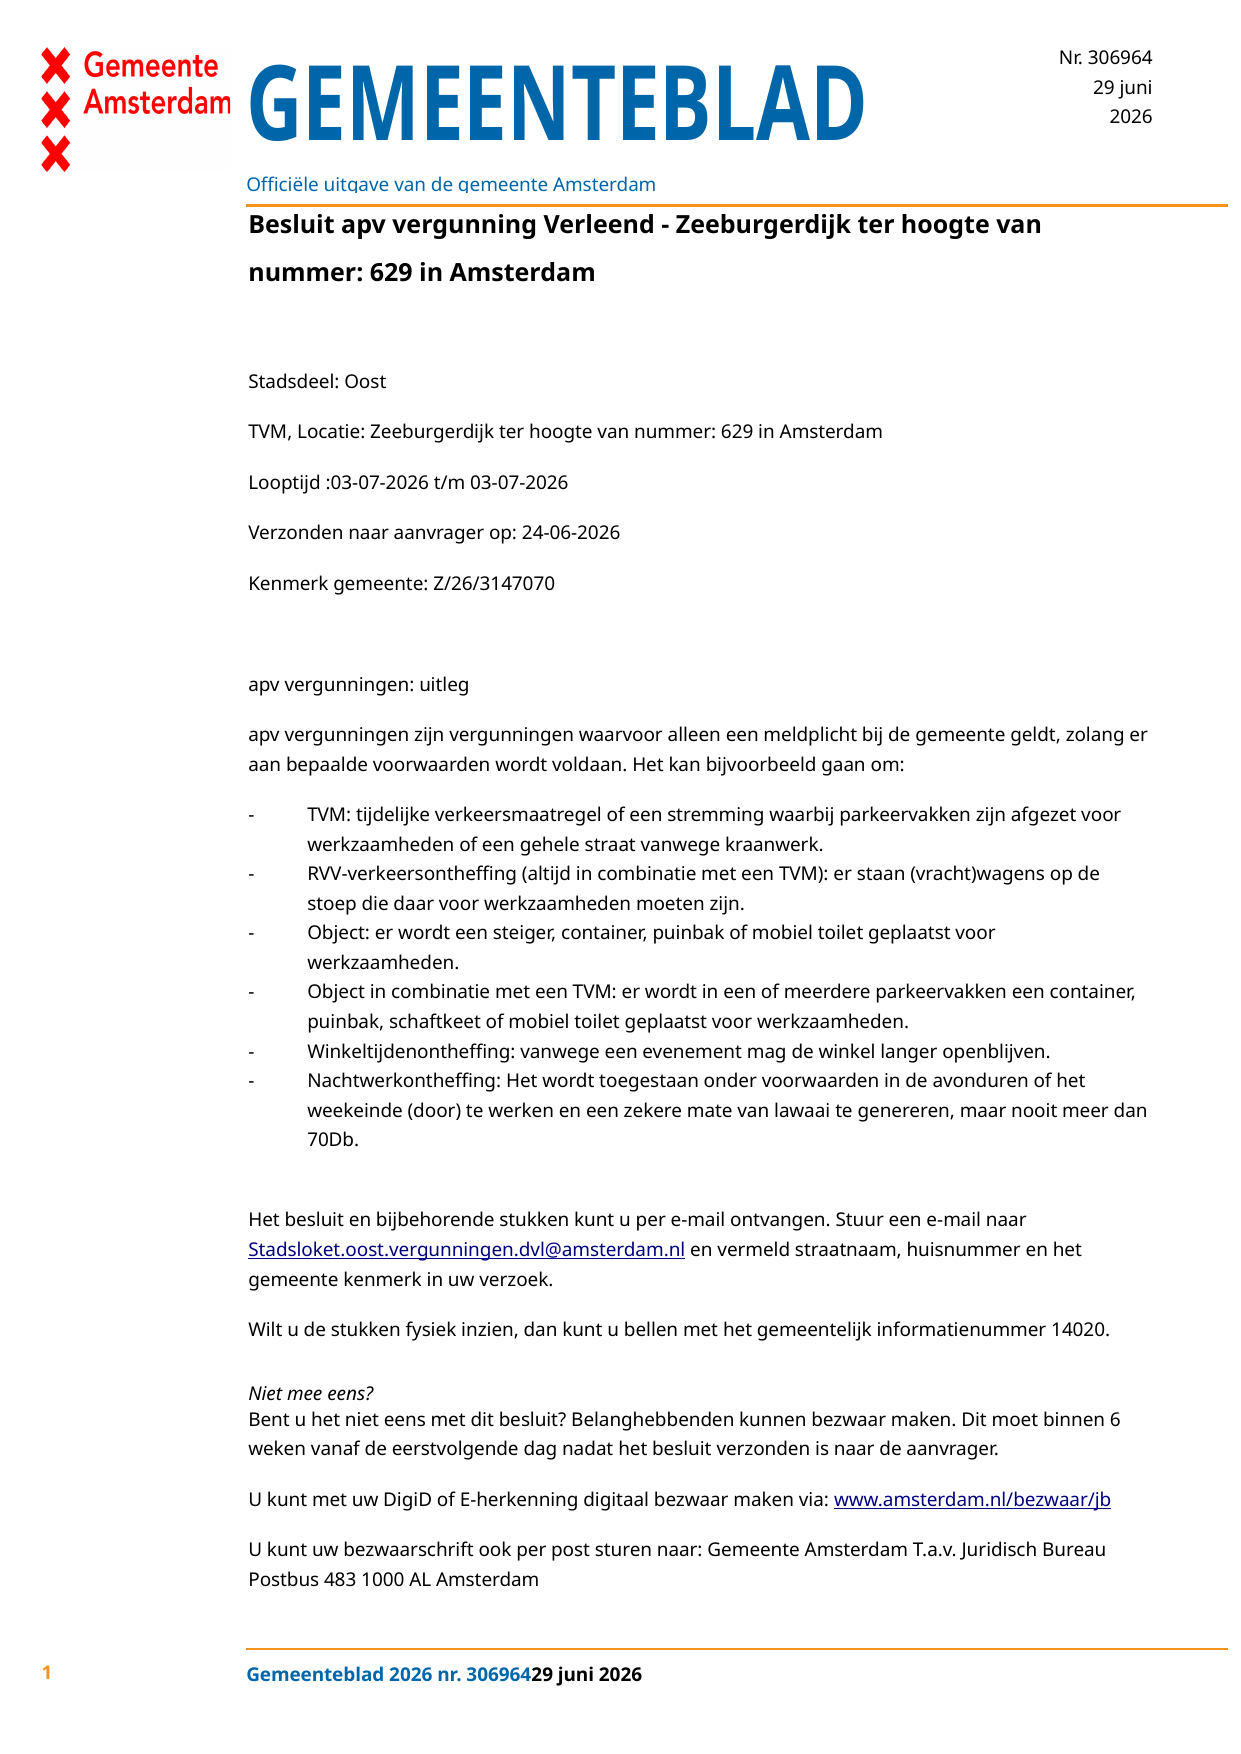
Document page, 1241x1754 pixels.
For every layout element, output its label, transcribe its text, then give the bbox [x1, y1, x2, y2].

text Besluit apv vergunning Verleend - Zeeburgerdijk ter hoogte van nummer: 629 in Amsterdam [248, 207, 1152, 288]
text Stadsdeel: Oost [248, 368, 1152, 394]
text Bent u het niet eens met dit besluit? Belanghebbenden kunnen bezwaar maken. Dit moet binnen 6 weken vanaf de eerstvolgende dag nadat het besluit verzonden is naar de aanvrager. [248, 1406, 1152, 1461]
text Het besluit en bijbehorende stukken kunt u per e-mail ontvangen. Stuur een e-mail naar Stadsloket.oost.vergunningen.dvl@amsterdam.nl en vermeld straatnaam, huisnummer en het gemeente kenmerk in uw verzoek. [248, 1207, 1152, 1292]
text TVM, Locatie: Zeeburgerdijk ter hoogte van nummer: 629 in Amsterdam [248, 419, 1152, 444]
text apv vergunningen zijn vergunningen waarvoor alleen een meldplicht bij de gemeente geldt, zolang er aan bepaalde voorwaarden wordt voldaan. Het kan bijvoorbeeld gaan om: [248, 721, 1152, 777]
list Object: er wordt een steiger, container, puinbak of mobiel toilet geplaatst voor werkzaamheden. [248, 919, 1152, 975]
text Wilt u de stukken fysiek inzien, dan kunt u bellen met het gemeentelijk informatienummer 14020. [248, 1316, 1152, 1342]
list Winkeltijdenontheffing: vanwege een evenement mag de winkel langer openblijven. [248, 1038, 1152, 1064]
text U kunt uw bezwaarschrift ook per post sturen naar: Gemeente Amsterdam T.a.v. Juridisch Bureau Postbus 483 1000 AL Amsterdam [248, 1536, 1152, 1592]
list Nachtwerkontheffing: Het wordt toegestaan onder voorwaarden in de avonduren of het weekeinde (door) te werken en een zekere mate van lawaai te genereren, maar nooit meer dan 70Db. [248, 1067, 1152, 1152]
text Looptijd :03-07-2026 t/m 03-07-2026 [248, 469, 1152, 495]
list RVV-verkeersontheffing (altijd in combinatie met een TVM): er staan (vracht)wagens op de stoep die daar voor werkzaamheden moeten zijn. [248, 860, 1152, 916]
list TVM: tijdelijke verkeersmaatregel of een stremming waarbij parkeervakken zijn afgezet voor werkzaamheden of een gehele straat vanwege kraanwerk. [248, 801, 1152, 857]
text Verzonden naar aanvrager op: 24-06-2026 [248, 519, 1152, 545]
text apv vergunningen: uitleg [248, 671, 1152, 697]
picture [41, 47, 231, 172]
text Niet mee eens? [248, 1380, 1152, 1406]
text Kenmerk gemeente: Z/26/3147070 [248, 570, 1152, 596]
text U kunt met uw DigiD of E-herkenning digitaal bezwaar maken via: www.amsterdam.nl/bezwaar/jb [248, 1486, 1152, 1512]
list Object in combinatie met een TVM: er wordt in een of meerdere parkeervakken een container, puinbak, schaftkeet of mobiel toilet geplaatst voor werkzaamheden. [248, 979, 1152, 1034]
